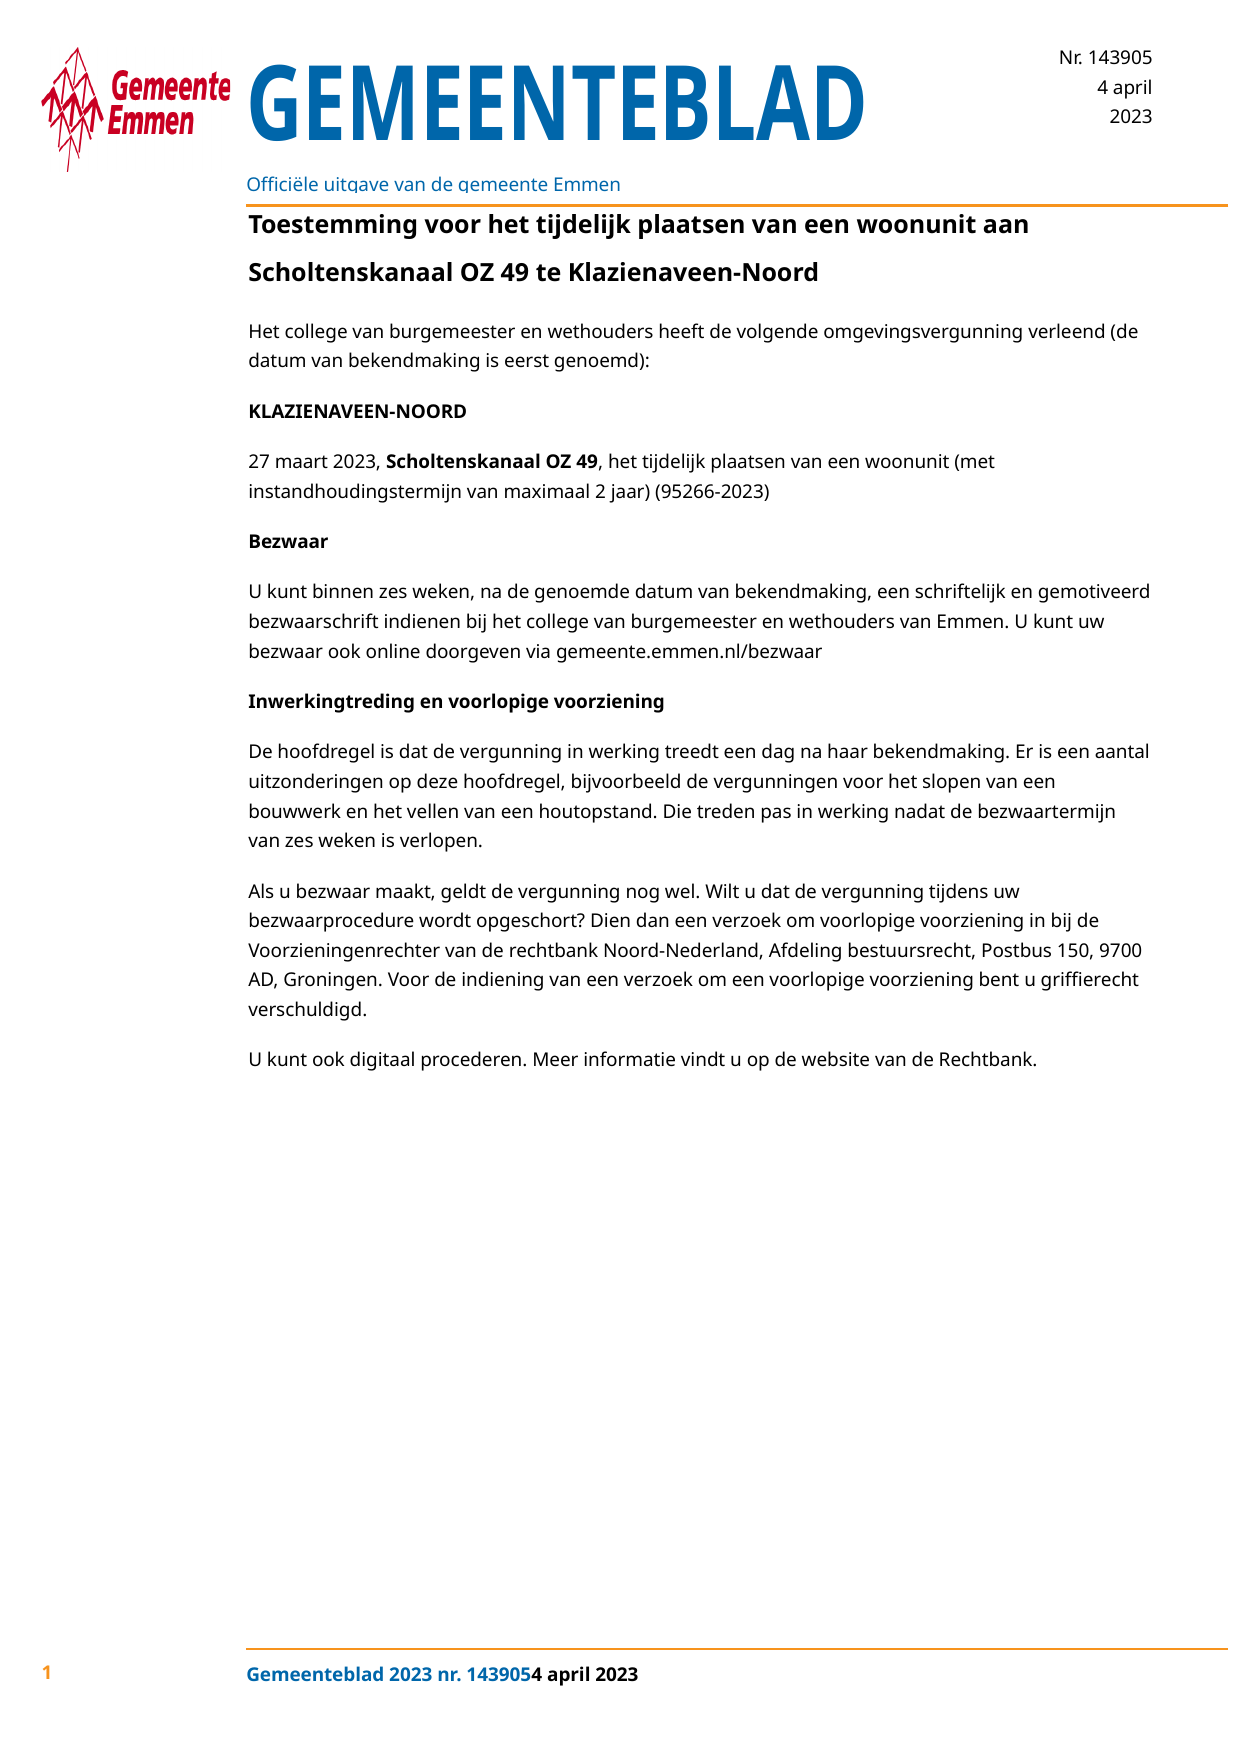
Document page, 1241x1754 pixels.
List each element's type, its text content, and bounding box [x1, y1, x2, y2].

text KLAZIENAVEEN-NOORD [248, 398, 1152, 424]
text 27 maart 2023, Scholtenskanaal OZ 49, het tijdelijk plaatsen van een woonunit (met instandhoudingstermijn van maximaal 2 jaar) (95266-2023) [248, 448, 1152, 504]
text Toestemming voor het tijdelijk plaatsen van een woonunit aan Scholtenskanaal OZ 49 te Klazienaveen-Noord [248, 207, 1152, 288]
text Bezwaar [248, 528, 1152, 554]
text De hoofdregel is dat de vergunning in werking treedt een dag na haar bekendmaking. Er is een aantal uitzonderingen op deze hoofdregel, bijvoorbeeld de vergunningen voor het slopen van een bouwwerk en het vellen van een houtopstand. Die treden pas in werking nadat de bezwaartermijn van zes weken is verlopen. [248, 739, 1152, 853]
text U kunt ook digitaal procederen. Meer informatie vindt u op de website van de Rechtbank. [248, 1047, 1152, 1072]
text Het college van burgemeester en wethouders heeft de volgende omgevingsvergunning verleend (de datum van bekendmaking is eerst genoemd): [248, 318, 1152, 373]
text Inwerkingtreding en voorlopige voorziening [248, 688, 1152, 714]
text U kunt binnen zes weken, na de genoemde datum van bekendmaking, een schriftelijk en gemotiveerd bezwaarschrift indienen bij het college van burgemeester en wethouders van Emmen. U kunt uw bezwaar ook online doorgeven via gemeente.emmen.nl/bezwaar [248, 579, 1152, 664]
picture [41, 47, 231, 172]
text Als u bezwaar maakt, geldt de vergunning nog wel. Wilt u dat de vergunning tijdens uw bezwaarprocedure wordt opgeschort? Dien dan een verzoek om voorlopige voorziening in bij de Voorzieningenrechter van de rechtbank Noord-Nederland, Afdeling bestuursrecht, Postbus 150, 9700 AD, Groningen. Voor de indiening van een verzoek om een voorlopige voorziening bent u griffierecht verschuldigd. [248, 878, 1152, 1022]
